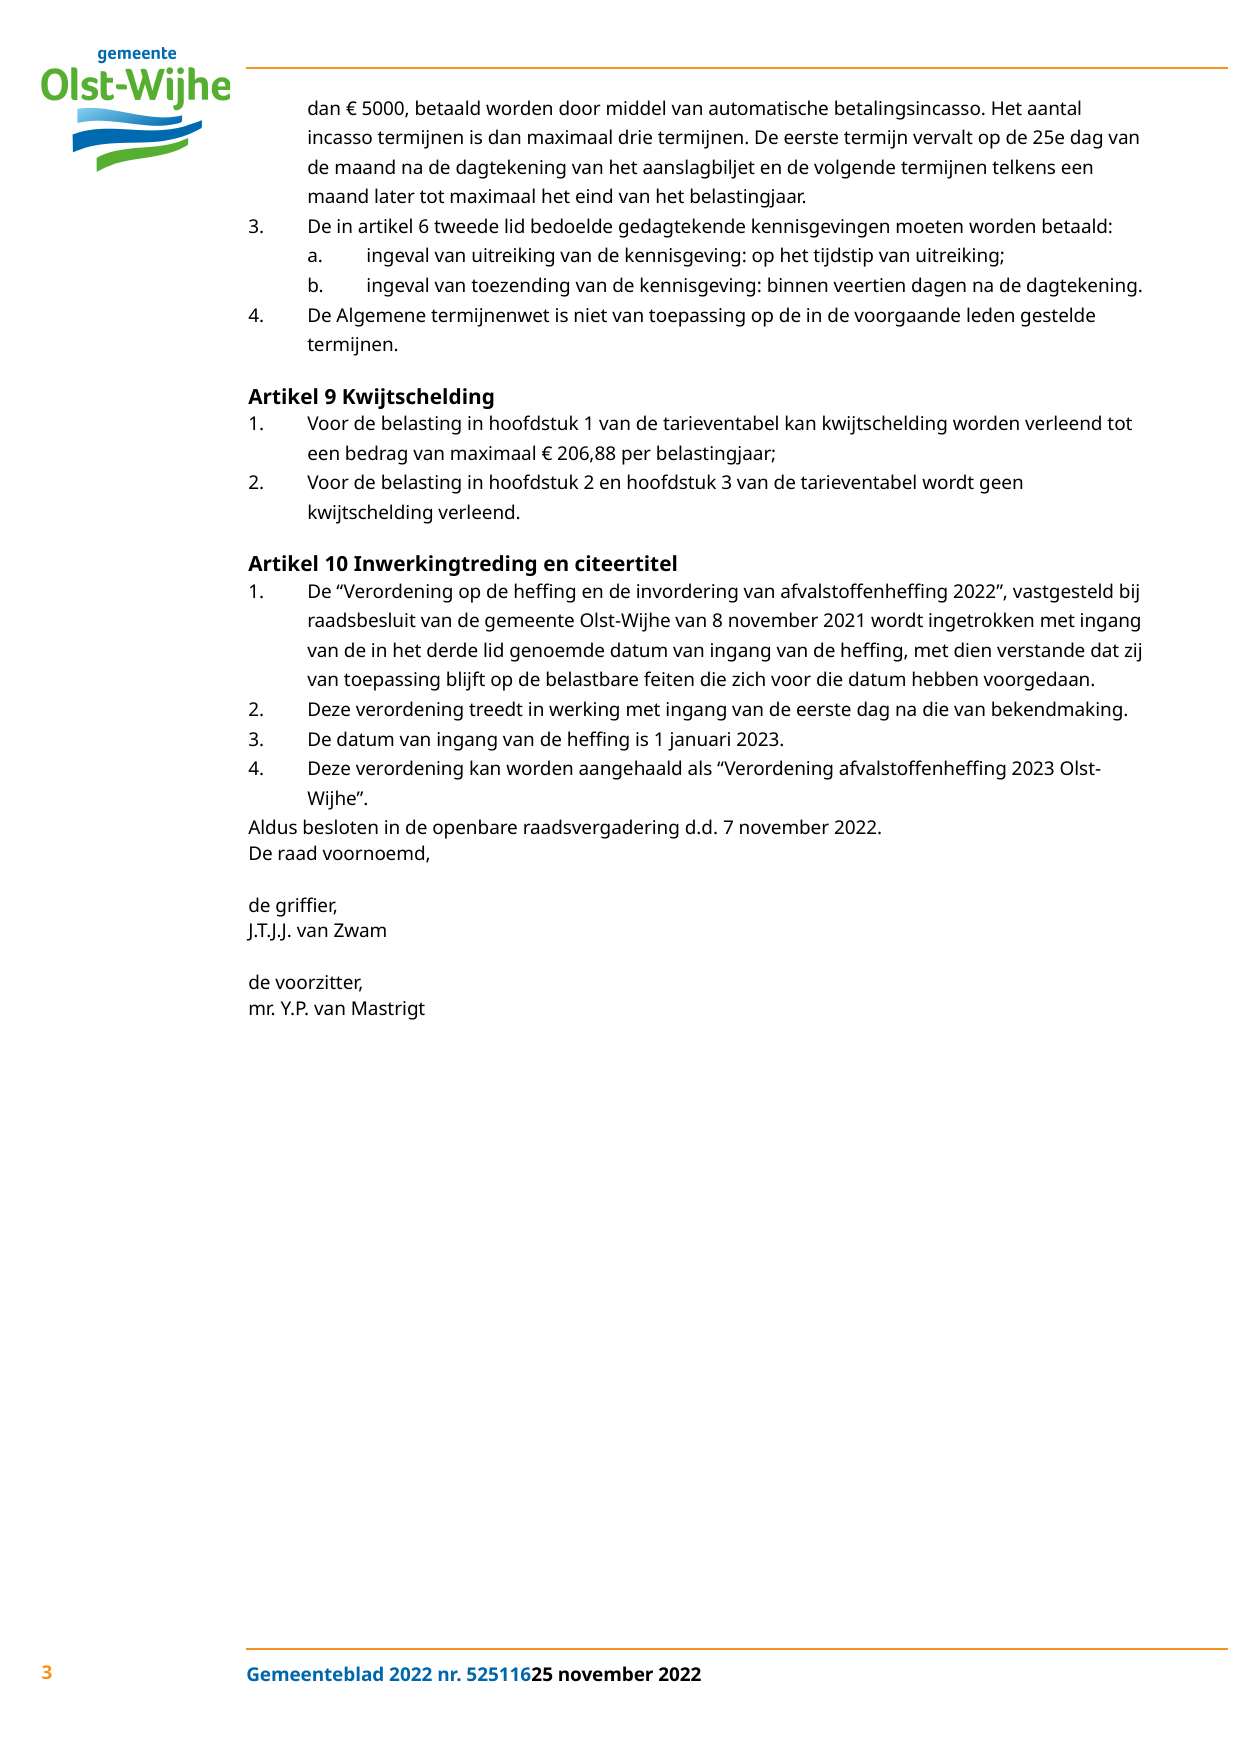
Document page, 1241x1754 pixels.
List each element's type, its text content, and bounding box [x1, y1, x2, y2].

list Voor de belasting in hoofdstuk 2 en hoofdstuk 3 van de tarieventabel wordt geen kwijtschelding verleend. [248, 469, 1152, 525]
list Voor de belasting in hoofdstuk 1 van de tarieventabel kan kwijtschelding worden verleend tot een bedrag van maximaal € 206,88 per belastingjaar; [248, 410, 1152, 466]
list De “Verordening op de heffing en de invordering van afvalstoffenheffing 2022”, vastgesteld bij raadsbesluit van de gemeente Olst-Wijhe van 8 november 2021 wordt ingetrokken met ingang van de in het derde lid genoemde datum van ingang van de heffing, met dien verstande dat zij van toepassing blijft op de belastbare feiten die zich voor die datum hebben voorgedaan. [248, 578, 1152, 692]
text De raad voornoemd, [248, 840, 1152, 866]
list De in artikel 6 tweede lid bedoelde gedagtekende kennisgevingen moeten worden betaald: [248, 213, 1152, 239]
text J.T.J.J. van Zwam [248, 917, 1152, 943]
list Deze verordening kan worden aangehaald als “Verordening afvalstoffenheffing 2023 Olst-Wijhe”. [248, 755, 1152, 811]
text de griffier, [248, 892, 1152, 917]
picture [41, 47, 231, 172]
text de voorzitter, [248, 969, 1152, 995]
text mr. Y.P. van Mastrigt [248, 995, 1152, 1020]
list dan € 5000, betaald worden door middel van automatische betalingsincasso. Het aantal incasso termijnen is dan maximaal drie termijnen. De eerste termijn vervalt op de 25e dag van de maand na de dagtekening van het aanslagbiljet en de volgende termijnen telkens een maand later tot maximaal het eind van het belastingjaar. [248, 95, 1152, 209]
list ingeval van uitreiking van de kennisgeving: op het tijdstip van uitreiking; [307, 243, 1152, 268]
list De datum van ingang van de heffing is 1 januari 2023. [248, 726, 1152, 752]
text Artikel 10 Inwerkingtreding en citeertitel [248, 549, 1152, 578]
list De Algemene termijnenwet is niet van toepassing op de in de voorgaande leden gestelde termijnen. [248, 302, 1152, 357]
text Artikel 9 Kwijtschelding [248, 382, 1152, 410]
text Aldus besloten in de openbare raadsvergadering d.d. 7 november 2022. [248, 814, 1152, 840]
list Deze verordening treedt in werking met ingang van de eerste dag na die van bekendmaking. [248, 696, 1152, 722]
list ingeval van toezending van de kennisgeving: binnen veertien dagen na de dagtekening. [307, 272, 1152, 298]
